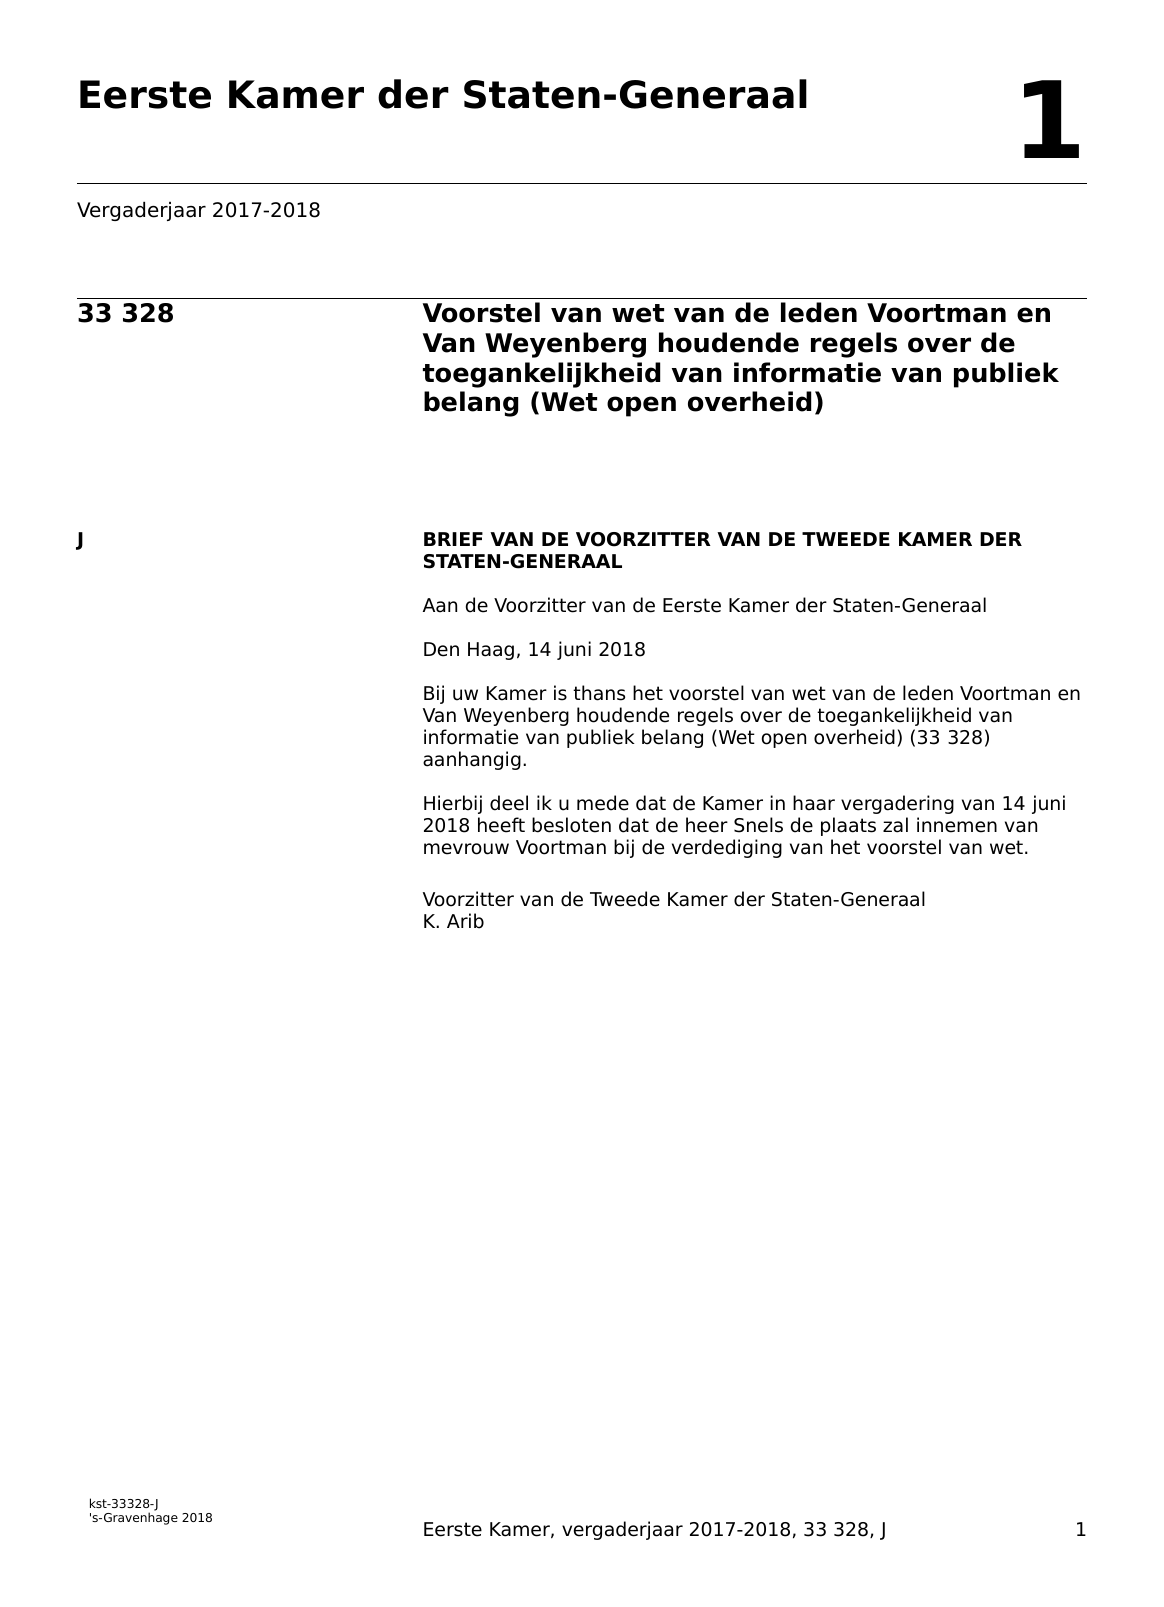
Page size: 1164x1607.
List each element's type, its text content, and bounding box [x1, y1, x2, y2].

text Den Haag, 14 juni 2018 [422, 639, 1087, 661]
text Aan de Voorzitter van de Eerste Kamer der Staten-Generaal [422, 595, 1087, 617]
text Voorzitter van de Tweede Kamer der Staten-Generaal K. Arib [422, 889, 1087, 933]
table_header Eerste Kamer der Staten-Generaal [77, 59, 886, 183]
subtitle 33 328 Voorstel van wet van de leden Voortman en Van Weyenberg houdende regels over de toegankelijkheid van informatie van publiek belang (Wet open overheid) [77, 299, 1087, 418]
text Bij uw Kamer is thans het voorstel van wet van de leden Voortman en Van Weyenberg houdende regels over de toegankelijkheid van informatie van publiek belang (Wet open overheid) (33 328) aanhangig. [422, 683, 1087, 771]
subtitle J BRIEF VAN DE VOORZITTER VAN DE TWEEDE KAMER DER STATEN-GENERAAL [77, 529, 1087, 573]
table_header 1 [886, 59, 1087, 183]
text Hierbij deel ik u mede dat de Kamer in haar vergadering van 14 juni 2018 heeft besloten dat de heer Snels de plaats zal innemen van mevrouw Voortman bij de verdediging van het voorstel van wet. [422, 793, 1087, 859]
table_cell Vergaderjaar 2017-2018 [77, 184, 1087, 298]
text 's-Gravenhage 2018 [88, 1511, 323, 1525]
text kst-33328-J [88, 1497, 323, 1511]
